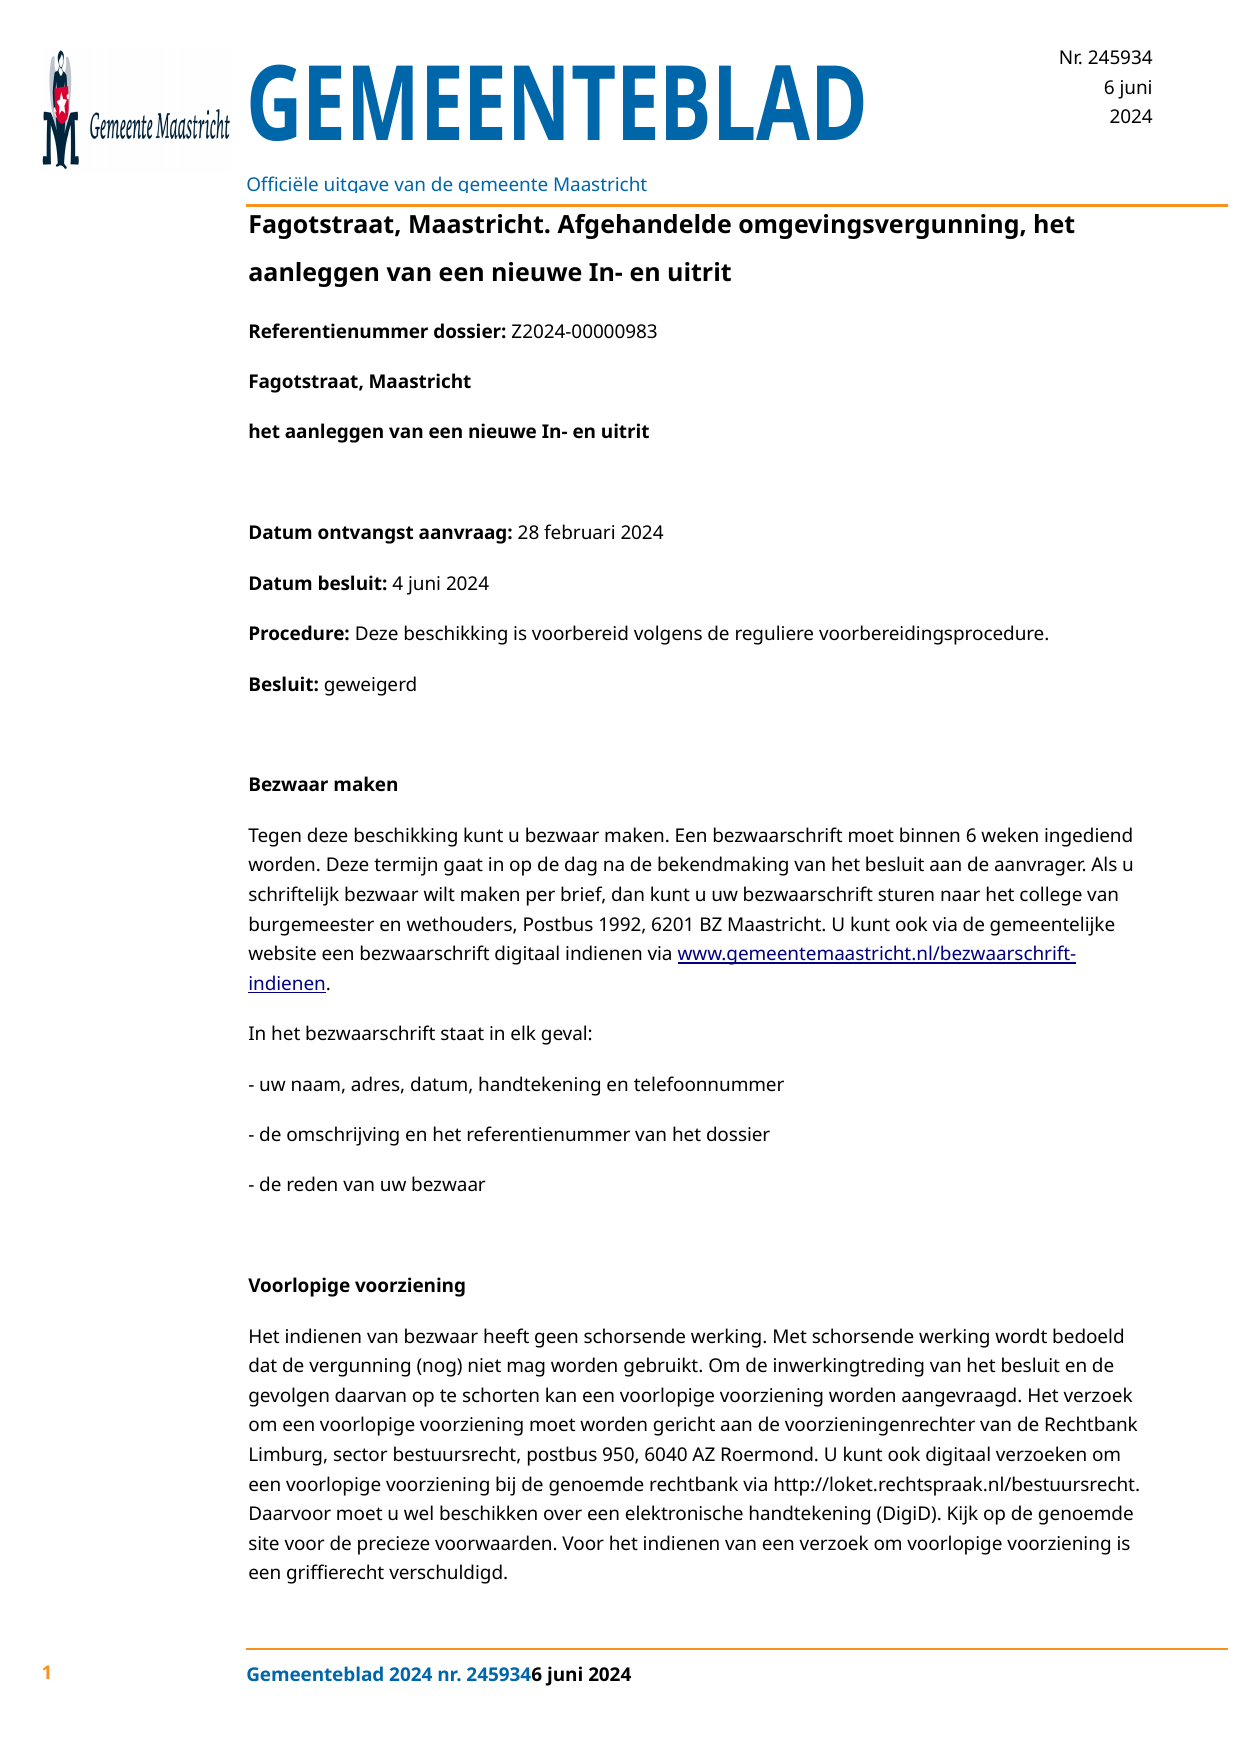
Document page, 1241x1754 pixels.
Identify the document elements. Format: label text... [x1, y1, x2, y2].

text In het bezwaarschrift staat in elk geval: [248, 1020, 1152, 1046]
text Referentienummer dossier: Z2024-00000983 [248, 318, 1152, 344]
text het aanleggen van een nieuwe In- en uitrit [248, 419, 1152, 444]
text Datum ontvangst aanvraag: 28 februari 2024 [248, 519, 1152, 545]
text Fagotstraat, Maastricht. Afgehandelde omgevingsvergunning, het aanleggen van een nieuwe In- en uitrit [248, 207, 1152, 288]
text - uw naam, adres, datum, handtekening en telefoonnummer [248, 1071, 1152, 1097]
text - de reden van uw bezwaar [248, 1172, 1152, 1197]
text Fagotstraat, Maastricht [248, 368, 1152, 394]
text - de omschrijving en het referentienummer van het dossier [248, 1121, 1152, 1147]
text Procedure: Deze beschikking is voorbereid volgens de reguliere voorbereidingsprocedure. [248, 620, 1152, 646]
text Besluit: geweigerd [248, 671, 1152, 697]
text Voorlopige voorziening [248, 1272, 1152, 1298]
picture [41, 47, 231, 172]
text Bezwaar maken [248, 772, 1152, 797]
text Datum besluit: 4 juni 2024 [248, 570, 1152, 596]
text Het indienen van bezwaar heeft geen schorsende werking. Met schorsende werking wordt bedoeld dat de vergunning (nog) niet mag worden gebruikt. Om de inwerkingtreding van het besluit en de gevolgen daarvan op te schorten kan een voorlopige voorziening worden aangevraagd. Het verzoek om een voorlopige voorziening moet worden gericht aan de voorzieningenrechter van de Rechtbank Limburg, sector bestuursrecht, postbus 950, 6040 AZ Roermond. U kunt ook digitaal verzoeken om een voorlopige voorziening bij de genoemde rechtbank via http://loket.rechtspraak.nl/bestuursrecht. Daarvoor moet u wel beschikken over een elektronische handtekening (DigiD). Kijk op de genoemde site voor de precieze voorwaarden. Voor het indienen van een verzoek om voorlopige voorziening is een griffierecht verschuldigd. [248, 1323, 1152, 1585]
text Tegen deze beschikking kunt u bezwaar maken. Een bezwaarschrift moet binnen 6 weken ingediend worden. Deze termijn gaat in op de dag na de bekendmaking van het besluit aan de aanvrager. Als u schriftelijk bezwaar wilt maken per brief, dan kunt u uw bezwaarschrift sturen naar het college van burgemeester en wethouders, Postbus 1992, 6201 BZ Maastricht. U kunt ook via de gemeentelijke website een bezwaarschrift digitaal indienen via www.gemeentemaastricht.nl/bezwaarschrift-indienen. [248, 822, 1152, 996]
